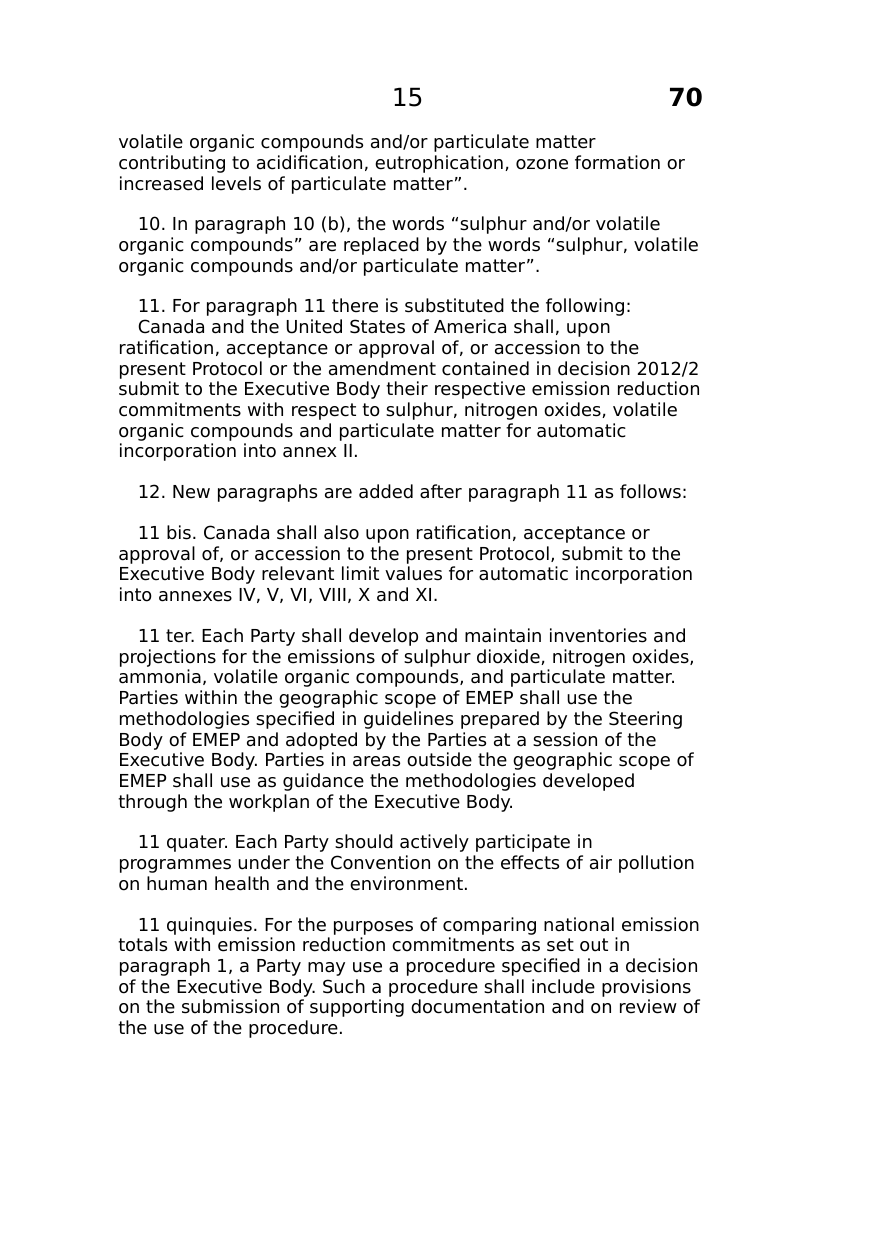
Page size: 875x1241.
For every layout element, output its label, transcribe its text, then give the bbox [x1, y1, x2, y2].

text 11 quater. Each Party should actively participate in programmes under the Convention on the effects of air pollution on human health and the environment. [118, 832, 703, 894]
text 10. In paragraph 10 (b), the words “sulphur and/or volatile organic compounds” are replaced by the words “sulphur, volatile organic compounds and/or particulate matter”. [118, 214, 703, 276]
text 11 ter. Each Party shall develop and maintain inventories and projections for the emissions of sulphur dioxide, nitrogen oxides, ammonia, volatile organic compounds, and particulate matter. Parties within the geographic scope of EMEP shall use the methodologies specified in guidelines prepared by the Steering Body of EMEP and adopted by the Parties at a session of the Executive Body. Parties in areas outside the geographic scope of EMEP shall use as guidance the methodologies developed through the workplan of the Executive Body. [118, 626, 703, 812]
text 11 bis. Canada shall also upon ratification, acceptance or approval of, or accession to the present Protocol, submit to the Executive Body relevant limit values for automatic incorporation into annexes IV, V, VI, VIII, X and XI. [118, 523, 703, 606]
text 11 quinquies. For the purposes of comparing national emission totals with emission reduction commitments as set out in paragraph 1, a Party may use a procedure specified in a decision of the Executive Body. Such a procedure shall include provisions on the submission of supporting documentation and on review of the use of the procedure. [118, 914, 703, 1039]
text 11. For paragraph 11 there is substituted the following: [118, 296, 703, 317]
text 12. New paragraphs are added after paragraph 11 as follows: [118, 482, 703, 503]
text volatile organic compounds and/or particulate matter contributing to acidification, eutrophication, ozone formation or increased levels of particulate matter”. [118, 132, 703, 194]
text Canada and the United States of America shall, upon ratification, acceptance or approval of, or accession to the present Protocol or the amendment contained in decision 2012/2 submit to the Executive Body their respective emission reduction commitments with respect to sulphur, nitrogen oxides, volatile organic compounds and particulate matter for automatic incorporation into annex II. [118, 317, 703, 462]
